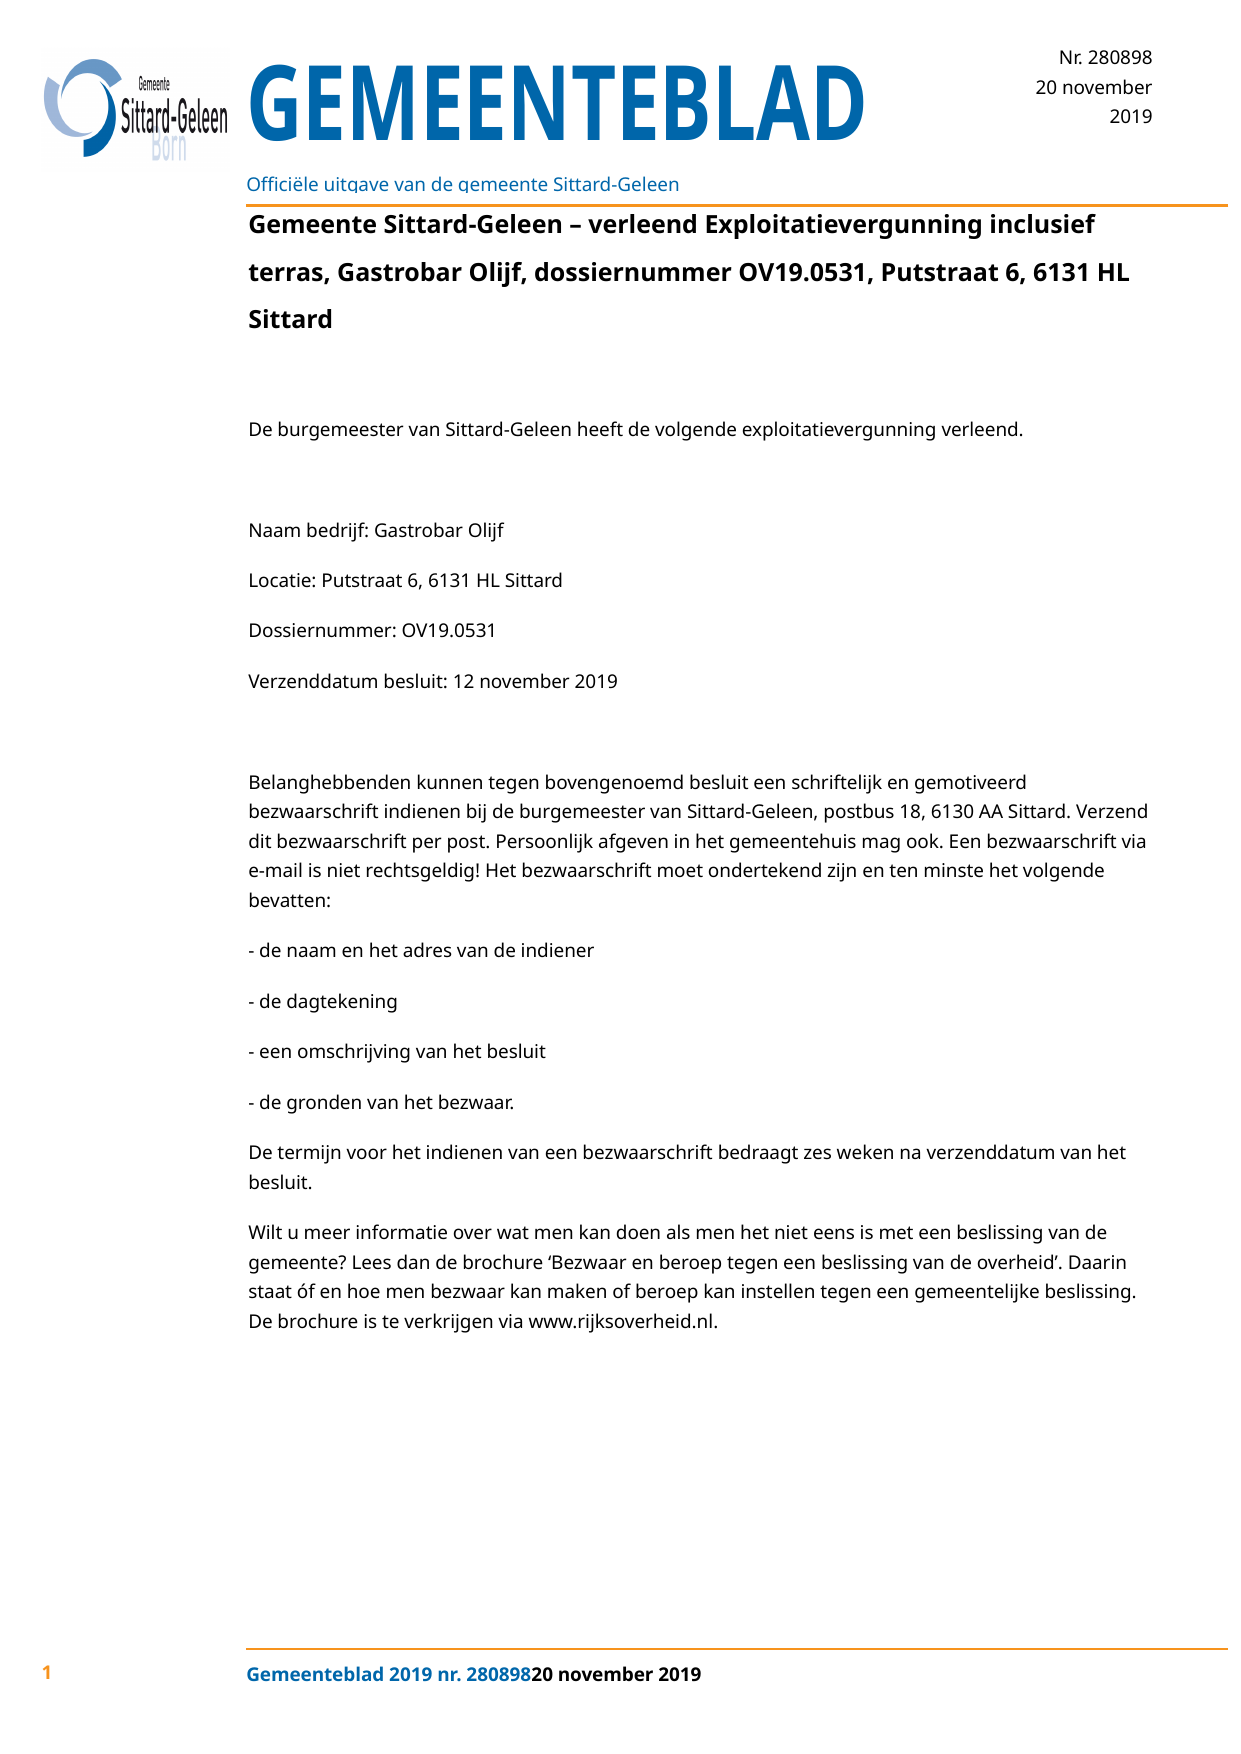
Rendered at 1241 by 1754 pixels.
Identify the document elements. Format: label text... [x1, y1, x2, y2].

text Belanghebbenden kunnen tegen bovengenoemd besluit een schriftelijk en gemotiveerd bezwaarschrift indienen bij de burgemeester van Sittard-Geleen, postbus 18, 6130 AA Sittard. Verzend dit bezwaarschrift per post. Persoonlijk afgeven in het gemeentehuis mag ook. Een bezwaarschrift via e-mail is niet rechtsgeldig! Het bezwaarschrift moet ondertekend zijn en ten minste het volgende bevatten: [248, 769, 1152, 913]
text - een omschrijving van het besluit [248, 1038, 1152, 1064]
text Locatie: Putstraat 6, 6131 HL Sittard [248, 567, 1152, 593]
text De termijn voor het indienen van een bezwaarschrift bedraagt zes weken na verzenddatum van het besluit. [248, 1139, 1152, 1194]
text Dossiernummer: OV19.0531 [248, 618, 1152, 643]
text Wilt u meer informatie over wat men kan doen als men het niet eens is met een beslissing van de gemeente? Lees dan de brochure ‘Bezwaar en beroep tegen een beslissing van de overheid’. Daarin staat óf en hoe men bezwaar kan maken of beroep kan instellen tegen een gemeentelijke beslissing. De brochure is te verkrijgen via www.rijksoverheid.nl. [248, 1219, 1152, 1334]
text Naam bedrijf: Gastrobar Olijf [248, 517, 1152, 542]
text Verzenddatum besluit: 12 november 2019 [248, 668, 1152, 694]
text - de gronden van het bezwaar. [248, 1089, 1152, 1114]
picture [41, 47, 231, 172]
text Gemeente Sittard-Geleen – verleend Exploitatievergunning inclusief terras, Gastrobar Olijf, dossiernummer OV19.0531, Putstraat 6, 6131 HL Sittard [248, 207, 1152, 336]
text De burgemeester van Sittard-Geleen heeft de volgende exploitatievergunning verleend. [248, 416, 1152, 442]
text - de naam en het adres van de indiener [248, 938, 1152, 963]
text - de dagtekening [248, 988, 1152, 1014]
